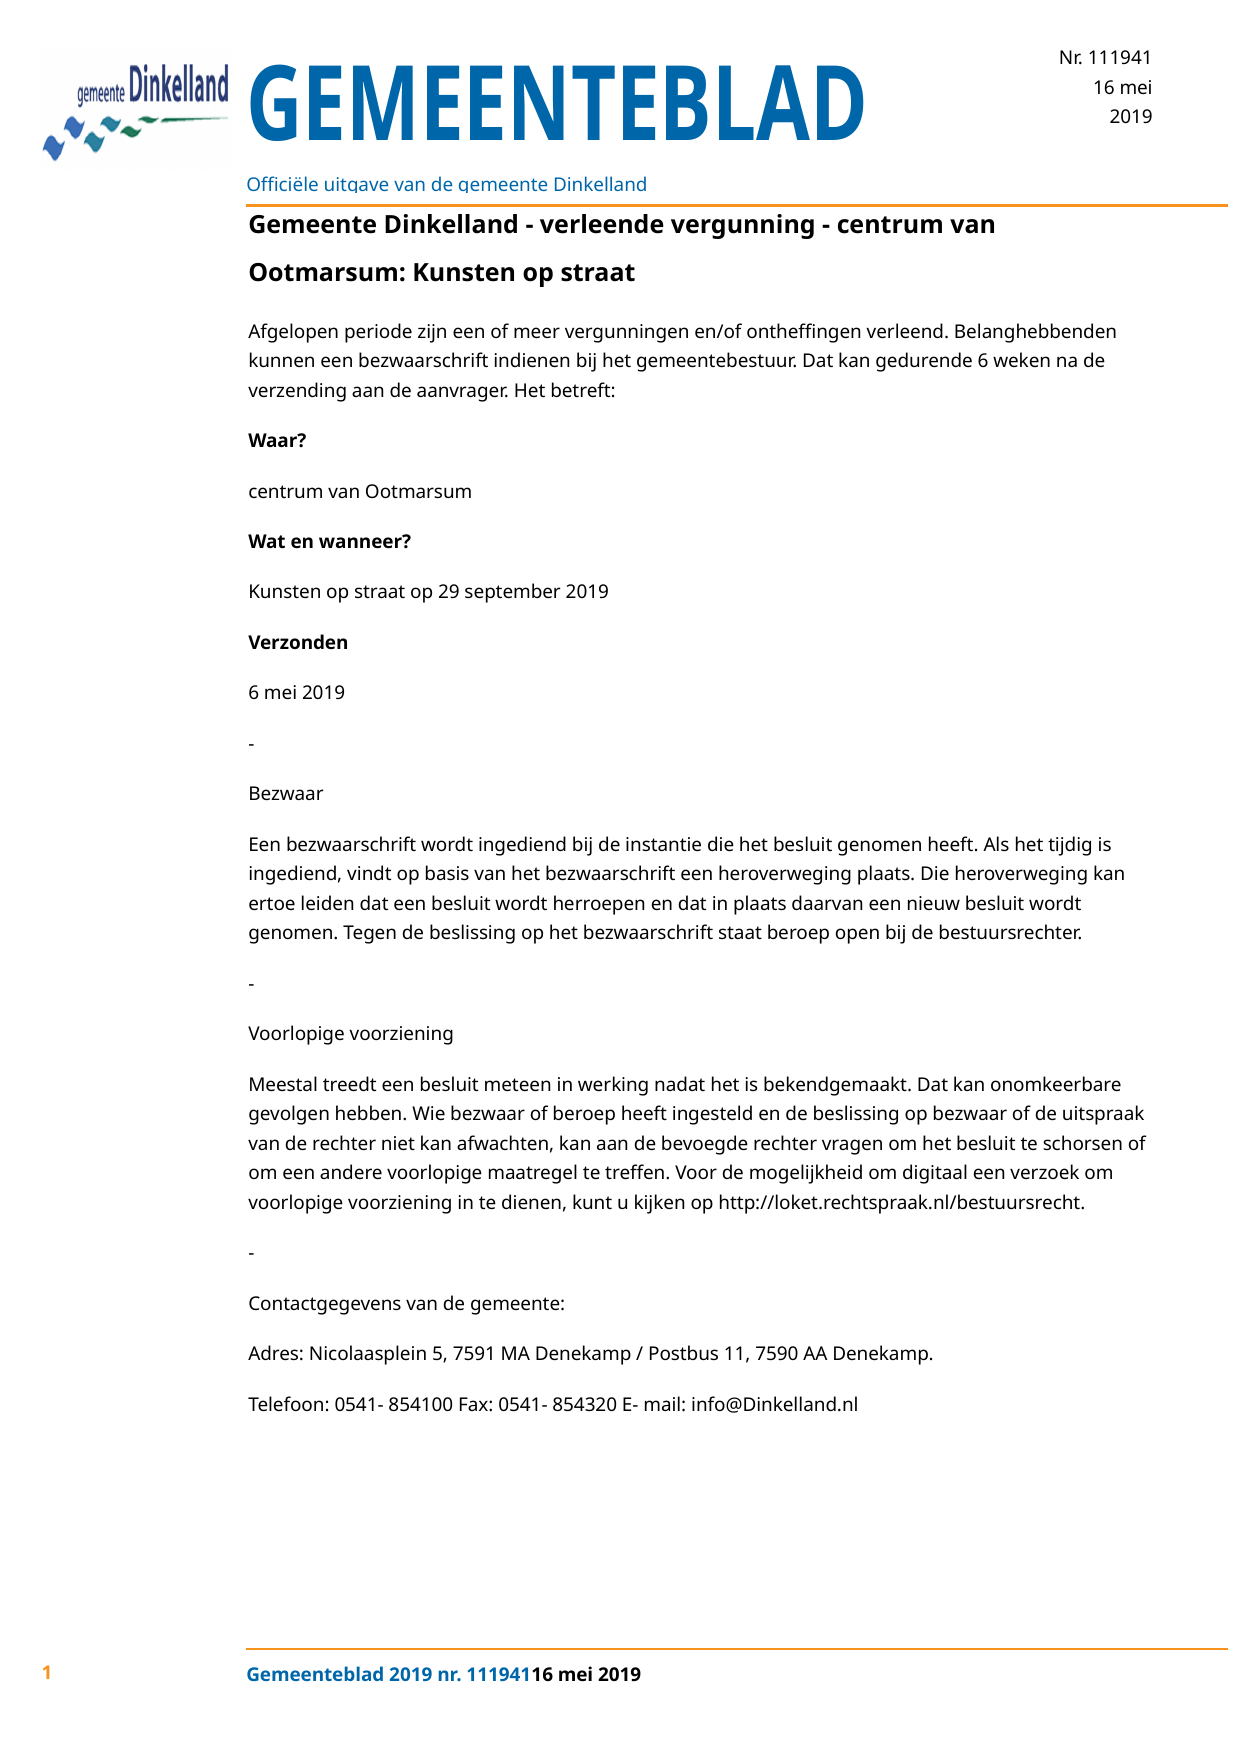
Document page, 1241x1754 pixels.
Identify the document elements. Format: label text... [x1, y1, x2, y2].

text Afgelopen periode zijn een of meer vergunningen en/of ontheffingen verleend. Belanghebbenden kunnen een bezwaarschrift indienen bij het gemeentebestuur. Dat kan gedurende 6 weken na de verzending aan de aanvrager. Het betreft: [248, 318, 1152, 403]
text Wat en wanneer? [248, 528, 1152, 554]
text Voorlopige voorziening [248, 1020, 1152, 1046]
text Waar? [248, 427, 1152, 453]
text Telefoon: 0541- 854100 Fax: 0541- 854320 E- mail: info@Dinkelland.nl [248, 1391, 1152, 1417]
text Contactgegevens van de gemeente: [248, 1290, 1152, 1316]
text - [248, 1239, 1152, 1265]
text Meestal treedt een besluit meteen in werking nadat het is bekendgemaakt. Dat kan onomkeerbare gevolgen hebben. Wie bezwaar of beroep heeft ingesteld en de beslissing op bezwaar of de uitspraak van de rechter niet kan afwachten, kan aan de bevoegde rechter vragen om het besluit te schorsen of om een andere voorlopige maatregel te treffen. Voor de mogelijkheid om digitaal een verzoek om voorlopige voorziening in te dienen, kunt u kijken op http://loket.rechtspraak.nl/bestuursrecht. [248, 1071, 1152, 1215]
text - [248, 730, 1152, 756]
text Een bezwaarschrift wordt ingediend bij de instantie die het besluit genomen heeft. Als het tijdig is ingediend, vindt op basis van het bezwaarschrift een heroverweging plaats. Die heroverweging kan ertoe leiden dat een besluit wordt herroepen en dat in plaats daarvan een nieuw besluit wordt genomen. Tegen de beslissing op het bezwaarschrift staat beroep open bij de bestuursrechter. [248, 831, 1152, 945]
picture [41, 47, 231, 172]
text Gemeente Dinkelland - verleende vergunning - centrum van Ootmarsum: Kunsten op straat [248, 207, 1152, 288]
text Bezwaar [248, 780, 1152, 806]
text 6 mei 2019 [248, 679, 1152, 705]
text centrum van Ootmarsum [248, 478, 1152, 504]
text Verzonden [248, 629, 1152, 655]
text - [248, 970, 1152, 996]
text Kunsten op straat op 29 september 2019 [248, 579, 1152, 604]
text Adres: Nicolaasplein 5, 7591 MA Denekamp / Postbus 11, 7590 AA Denekamp. [248, 1340, 1152, 1366]
